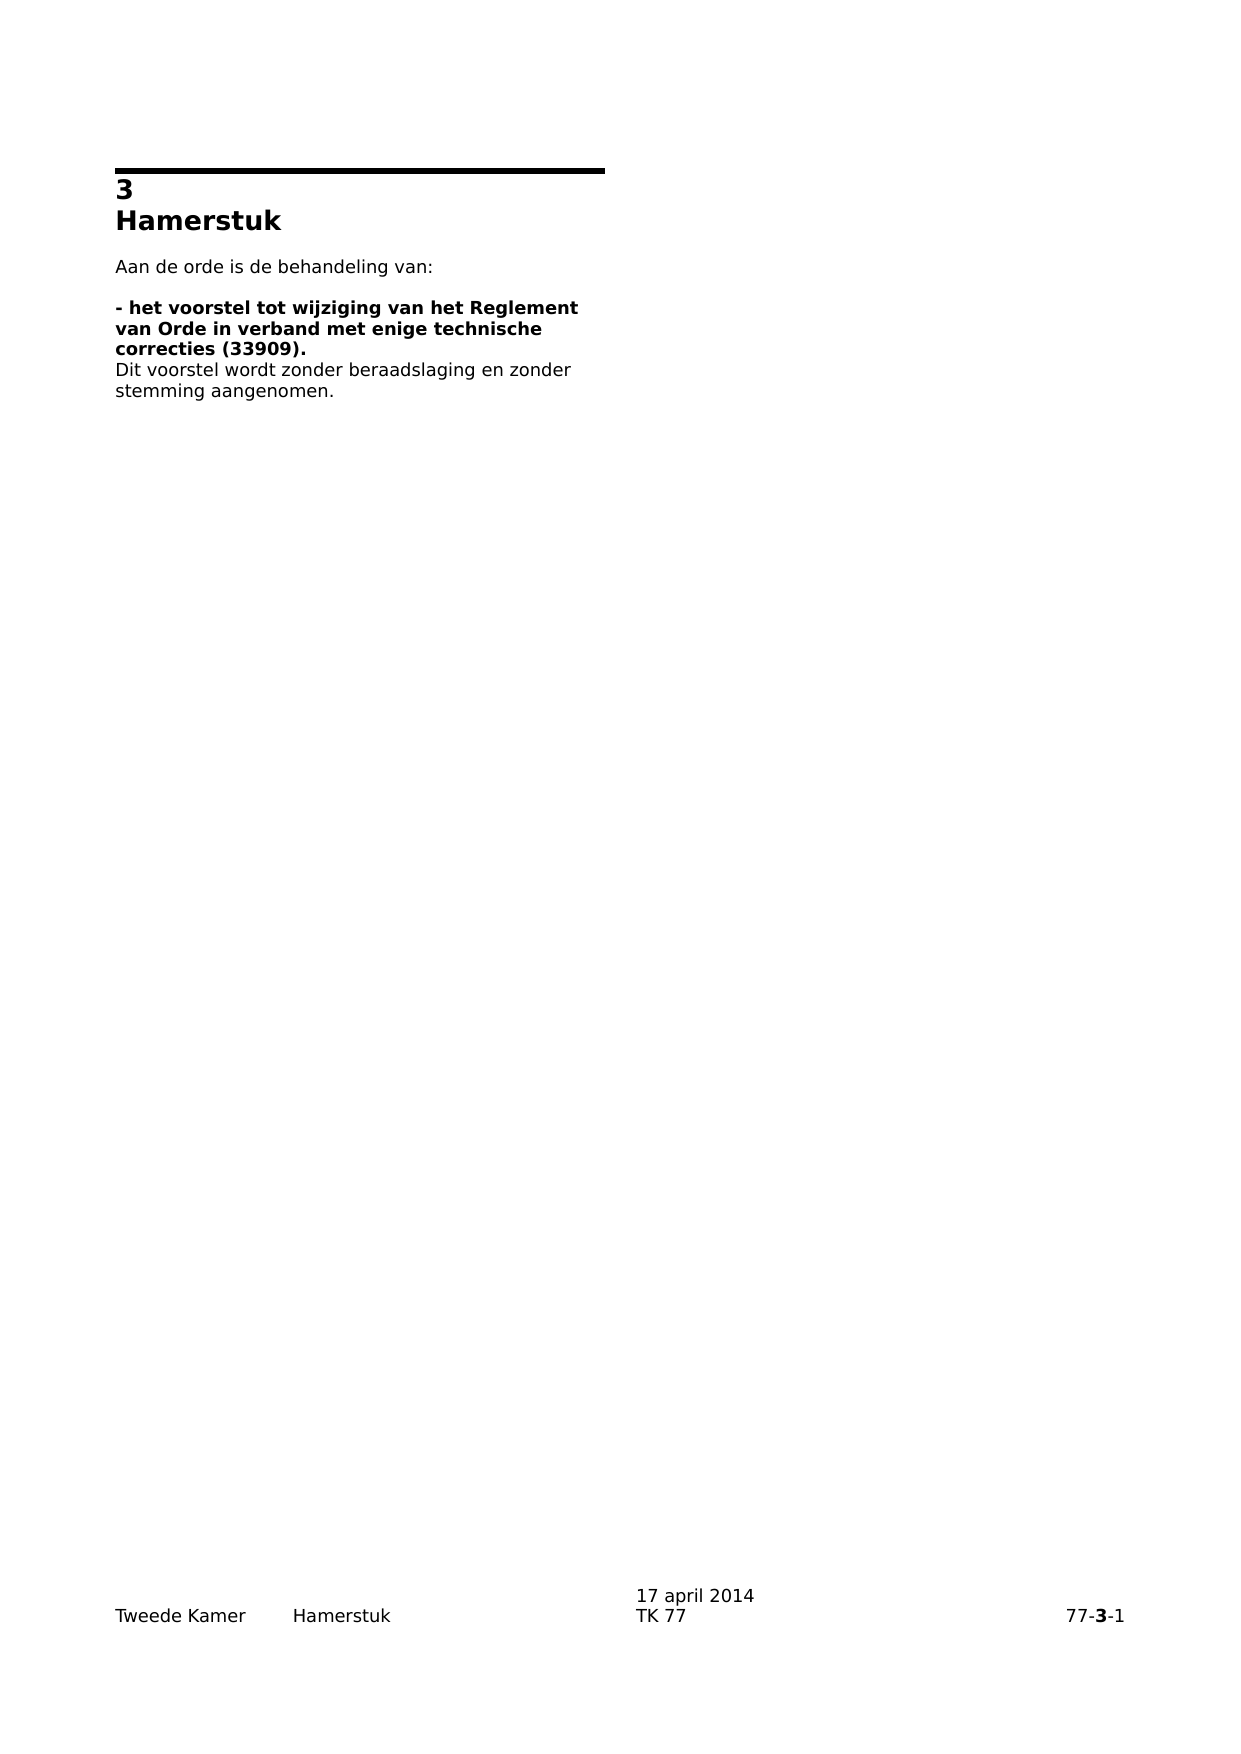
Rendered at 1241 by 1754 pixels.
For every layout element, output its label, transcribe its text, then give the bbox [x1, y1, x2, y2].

text - het voorstel tot wijziging van het Reglement van Orde in verband met enige technische correcties (33909). [115, 298, 605, 360]
text Dit voorstel wordt zonder beraadslaging en zonder stemming aangenomen. [115, 360, 605, 402]
title 3 Hamerstuk [115, 174, 605, 237]
text Aan de orde is de behandeling van: [115, 257, 605, 278]
